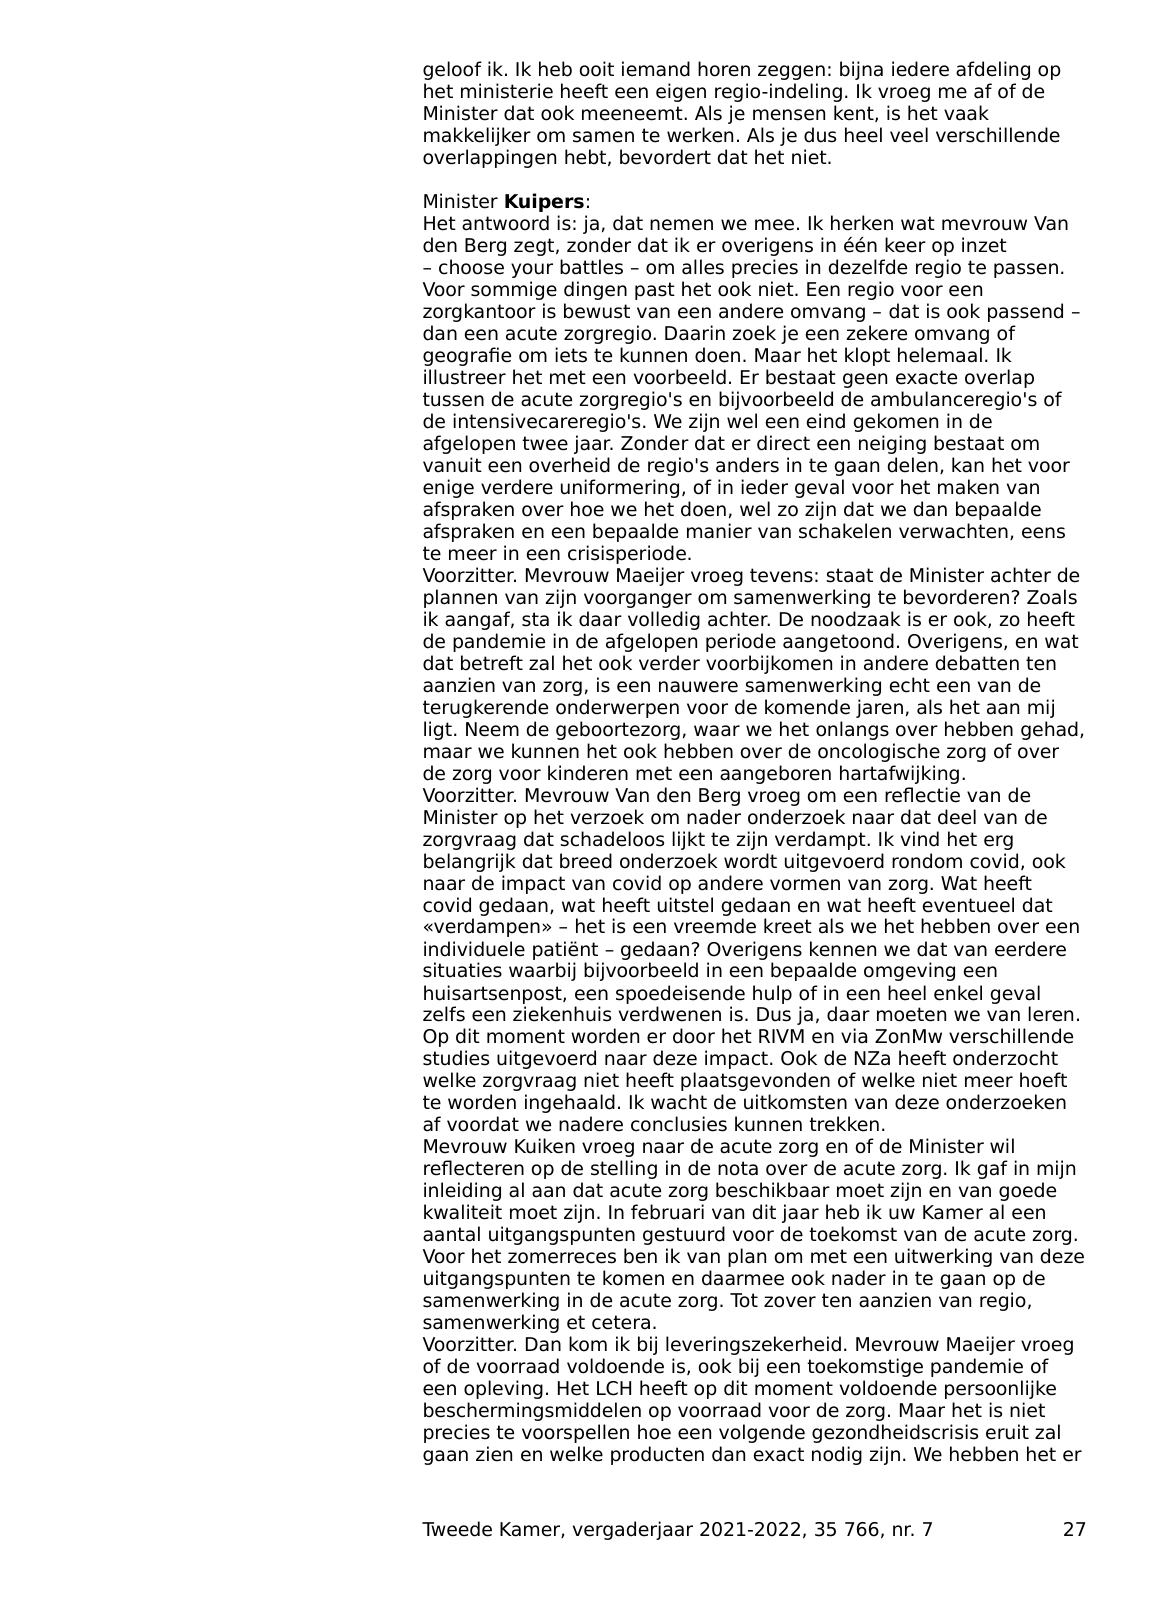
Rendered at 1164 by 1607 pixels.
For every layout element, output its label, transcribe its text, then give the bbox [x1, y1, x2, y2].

text Mevrouw Kuiken vroeg naar de acute zorg en of de Minister wil reflecteren op de stelling in de nota over de acute zorg. Ik gaf in mijn inleiding al aan dat acute zorg beschikbaar moet zijn en van goede kwaliteit moet zijn. In februari van dit jaar heb ik uw Kamer al een aantal uitgangspunten gestuurd voor de toekomst van de acute zorg. Voor het zomerreces ben ik van plan om met een uitwerking van deze uitgangspunten te komen en daarmee ook nader in te gaan op de samenwerking in de acute zorg. Tot zover ten aanzien van regio, samenwerking et cetera. [422, 1136, 1087, 1334]
text Minister Kuipers: [422, 191, 1087, 213]
text Voorzitter. Mevrouw Van den Berg vroeg om een reflectie van de Minister op het verzoek om nader onderzoek naar dat deel van de zorgvraag dat schadeloos lijkt te zijn verdampt. Ik vind het erg belangrijk dat breed onderzoek wordt uitgevoerd rondom covid, ook naar de impact van covid op andere vormen van zorg. Wat heeft covid gedaan, wat heeft uitstel gedaan en wat heeft eventueel dat «verdampen» – het is een vreemde kreet als we het hebben over een individuele patiënt – gedaan? Overigens kennen we dat van eerdere situaties waarbij bijvoorbeeld in een bepaalde omgeving een huisartsenpost, een spoedeisende hulp of in een heel enkel geval zelfs een ziekenhuis verdwenen is. Dus ja, daar moeten we van leren. Op dit moment worden er door het RIVM en via ZonMw verschillende studies uitgevoerd naar deze impact. Ook de NZa heeft onderzocht welke zorgvraag niet heeft plaatsgevonden of welke niet meer hoeft te worden ingehaald. Ik wacht de uitkomsten van deze onderzoeken af voordat we nadere conclusies kunnen trekken. [422, 784, 1087, 1136]
text Het antwoord is: ja, dat nemen we mee. Ik herken wat mevrouw Van den Berg zegt, zonder dat ik er overigens in één keer op inzet – choose your battles – om alles precies in dezelfde regio te passen. Voor sommige dingen past het ook niet. Een regio voor een zorgkantoor is bewust van een andere omvang – dat is ook passend – dan een acute zorgregio. Daarin zoek je een zekere omvang of geografie om iets te kunnen doen. Maar het klopt helemaal. Ik illustreer het met een voorbeeld. Er bestaat geen exacte overlap tussen de acute zorgregio's en bijvoorbeeld de ambulanceregio's of de intensivecareregio's. We zijn wel een eind gekomen in de afgelopen twee jaar. Zonder dat er direct een neiging bestaat om vanuit een overheid de regio's anders in te gaan delen, kan het voor enige verdere uniformering, of in ieder geval voor het maken van afspraken over hoe we het doen, wel zo zijn dat we dan bepaalde afspraken en een bepaalde manier van schakelen verwachten, eens te meer in een crisisperiode. [422, 213, 1087, 565]
text Voorzitter. Mevrouw Maeijer vroeg tevens: staat de Minister achter de plannen van zijn voorganger om samenwerking te bevorderen? Zoals ik aangaf, sta ik daar volledig achter. De noodzaak is er ook, zo heeft de pandemie in de afgelopen periode aangetoond. Overigens, en wat dat betreft zal het ook verder voorbijkomen in andere debatten ten aanzien van zorg, is een nauwere samenwerking echt een van de terugkerende onderwerpen voor de komende jaren, als het aan mij ligt. Neem de geboortezorg, waar we het onlangs over hebben gehad, maar we kunnen het ook hebben over de oncologische zorg of over de zorg voor kinderen met een aangeboren hartafwijking. [422, 565, 1087, 784]
text geloof ik. Ik heb ooit iemand horen zeggen: bijna iedere afdeling op het ministerie heeft een eigen regio-indeling. Ik vroeg me af of de Minister dat ook meeneemt. Als je mensen kent, is het vaak makkelijker om samen te werken. Als je dus heel veel verschillende overlappingen hebt, bevordert dat het niet. [422, 59, 1087, 169]
text Voorzitter. Dan kom ik bij leveringszekerheid. Mevrouw Maeijer vroeg of de voorraad voldoende is, ook bij een toekomstige pandemie of een opleving. Het LCH heeft op dit moment voldoende persoonlijke beschermingsmiddelen op voorraad voor de zorg. Maar het is niet precies te voorspellen hoe een volgende gezondheidscrisis eruit zal gaan zien en welke producten dan exact nodig zijn. We hebben het er [422, 1334, 1087, 1466]
